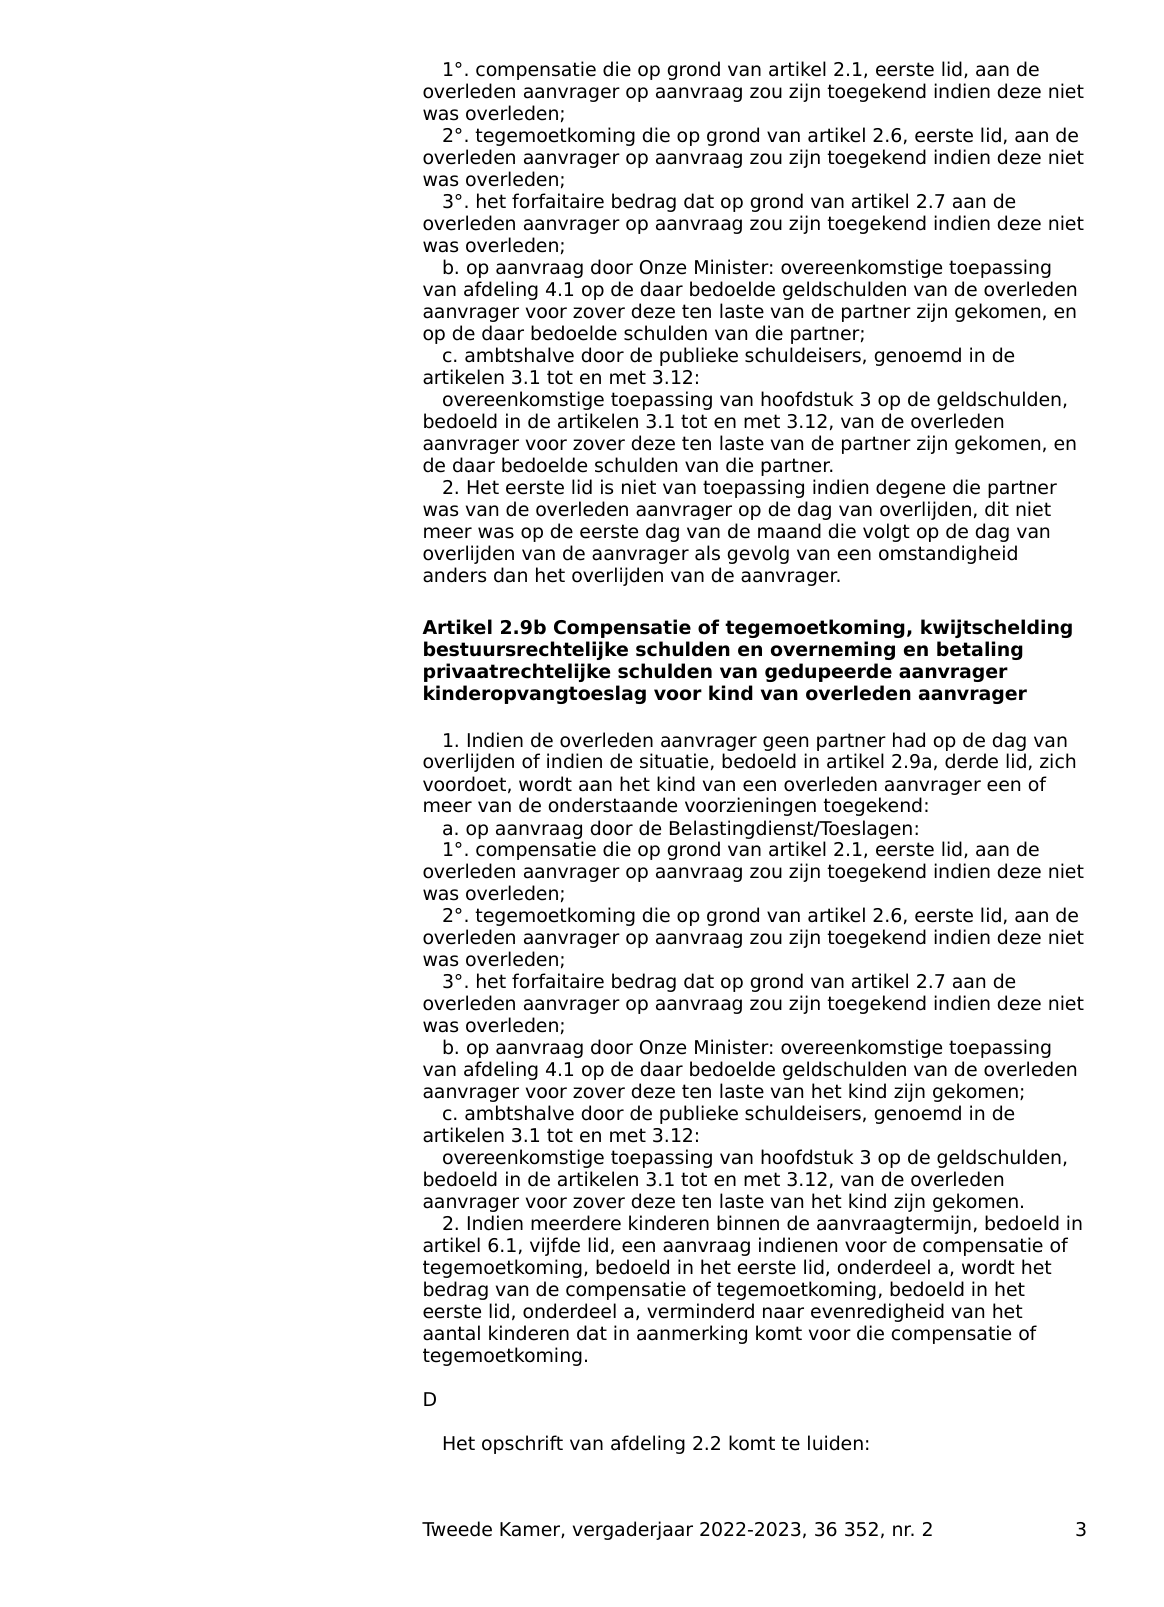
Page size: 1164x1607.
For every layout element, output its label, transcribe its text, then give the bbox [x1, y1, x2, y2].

text b. op aanvraag door Onze Minister: overeenkomstige toepassing van afdeling 4.1 op de daar bedoelde geldschulden van de overleden aanvrager voor zover deze ten laste van het kind zijn gekomen; [422, 1037, 1087, 1103]
text c. ambtshalve door de publieke schuldeisers, genoemd in de artikelen 3.1 tot en met 3.12: [422, 345, 1087, 389]
text 1°. compensatie die op grond van artikel 2.1, eerste lid, aan de overleden aanvrager op aanvraag zou zijn toegekend indien deze niet was overleden; [422, 59, 1087, 125]
text 3°. het forfaitaire bedrag dat op grond van artikel 2.7 aan de overleden aanvrager op aanvraag zou zijn toegekend indien deze niet was overleden; [422, 191, 1087, 257]
text 2. Indien meerdere kinderen binnen de aanvraagtermijn, bedoeld in artikel 6.1, vijfde lid, een aanvraag indienen voor de compensatie of tegemoetkoming, bedoeld in het eerste lid, onderdeel a, wordt het bedrag van de compensatie of tegemoetkoming, bedoeld in het eerste lid, onderdeel a, verminderd naar evenredigheid van het aantal kinderen dat in aanmerking komt voor die compensatie of tegemoetkoming. [422, 1213, 1087, 1367]
text 2. Het eerste lid is niet van toepassing indien degene die partner was van de overleden aanvrager op de dag van overlijden, dit niet meer was op de eerste dag van de maand die volgt op de dag van overlijden van de aanvrager als gevolg van een omstandigheid anders dan het overlijden van de aanvrager. [422, 477, 1087, 587]
text c. ambtshalve door de publieke schuldeisers, genoemd in de artikelen 3.1 tot en met 3.12: [422, 1103, 1087, 1147]
text overeenkomstige toepassing van hoofdstuk 3 op de geldschulden, bedoeld in de artikelen 3.1 tot en met 3.12, van de overleden aanvrager voor zover deze ten laste van het kind zijn gekomen. [422, 1147, 1087, 1213]
text 2°. tegemoetkoming die op grond van artikel 2.6, eerste lid, aan de overleden aanvrager op aanvraag zou zijn toegekend indien deze niet was overleden; [422, 125, 1087, 191]
text overeenkomstige toepassing van hoofdstuk 3 op de geldschulden, bedoeld in de artikelen 3.1 tot en met 3.12, van de overleden aanvrager voor zover deze ten laste van de partner zijn gekomen, en de daar bedoelde schulden van die partner. [422, 389, 1087, 477]
text D [422, 1389, 1087, 1411]
text 1°. compensatie die op grond van artikel 2.1, eerste lid, aan de overleden aanvrager op aanvraag zou zijn toegekend indien deze niet was overleden; [422, 839, 1087, 905]
subtitle Artikel 2.9b Compensatie of tegemoetkoming, kwijtschelding bestuursrechtelijke schulden en overneming en betaling privaatrechtelijke schulden van gedupeerde aanvrager kinderopvangtoeslag voor kind van overleden aanvrager [422, 617, 1087, 704]
text b. op aanvraag door Onze Minister: overeenkomstige toepassing van afdeling 4.1 op de daar bedoelde geldschulden van de overleden aanvrager voor zover deze ten laste van de partner zijn gekomen, en op de daar bedoelde schulden van die partner; [422, 257, 1087, 345]
text a. op aanvraag door de Belastingdienst/Toeslagen: [422, 817, 1087, 839]
text 3°. het forfaitaire bedrag dat op grond van artikel 2.7 aan de overleden aanvrager op aanvraag zou zijn toegekend indien deze niet was overleden; [422, 971, 1087, 1037]
text 1. Indien de overleden aanvrager geen partner had op de dag van overlijden of indien de situatie, bedoeld in artikel 2.9a, derde lid, zich voordoet, wordt aan het kind van een overleden aanvrager een of meer van de onderstaande voorzieningen toegekend: [422, 729, 1087, 817]
text Het opschrift van afdeling 2.2 komt te luiden: [422, 1433, 1087, 1455]
text 2°. tegemoetkoming die op grond van artikel 2.6, eerste lid, aan de overleden aanvrager op aanvraag zou zijn toegekend indien deze niet was overleden; [422, 905, 1087, 971]
